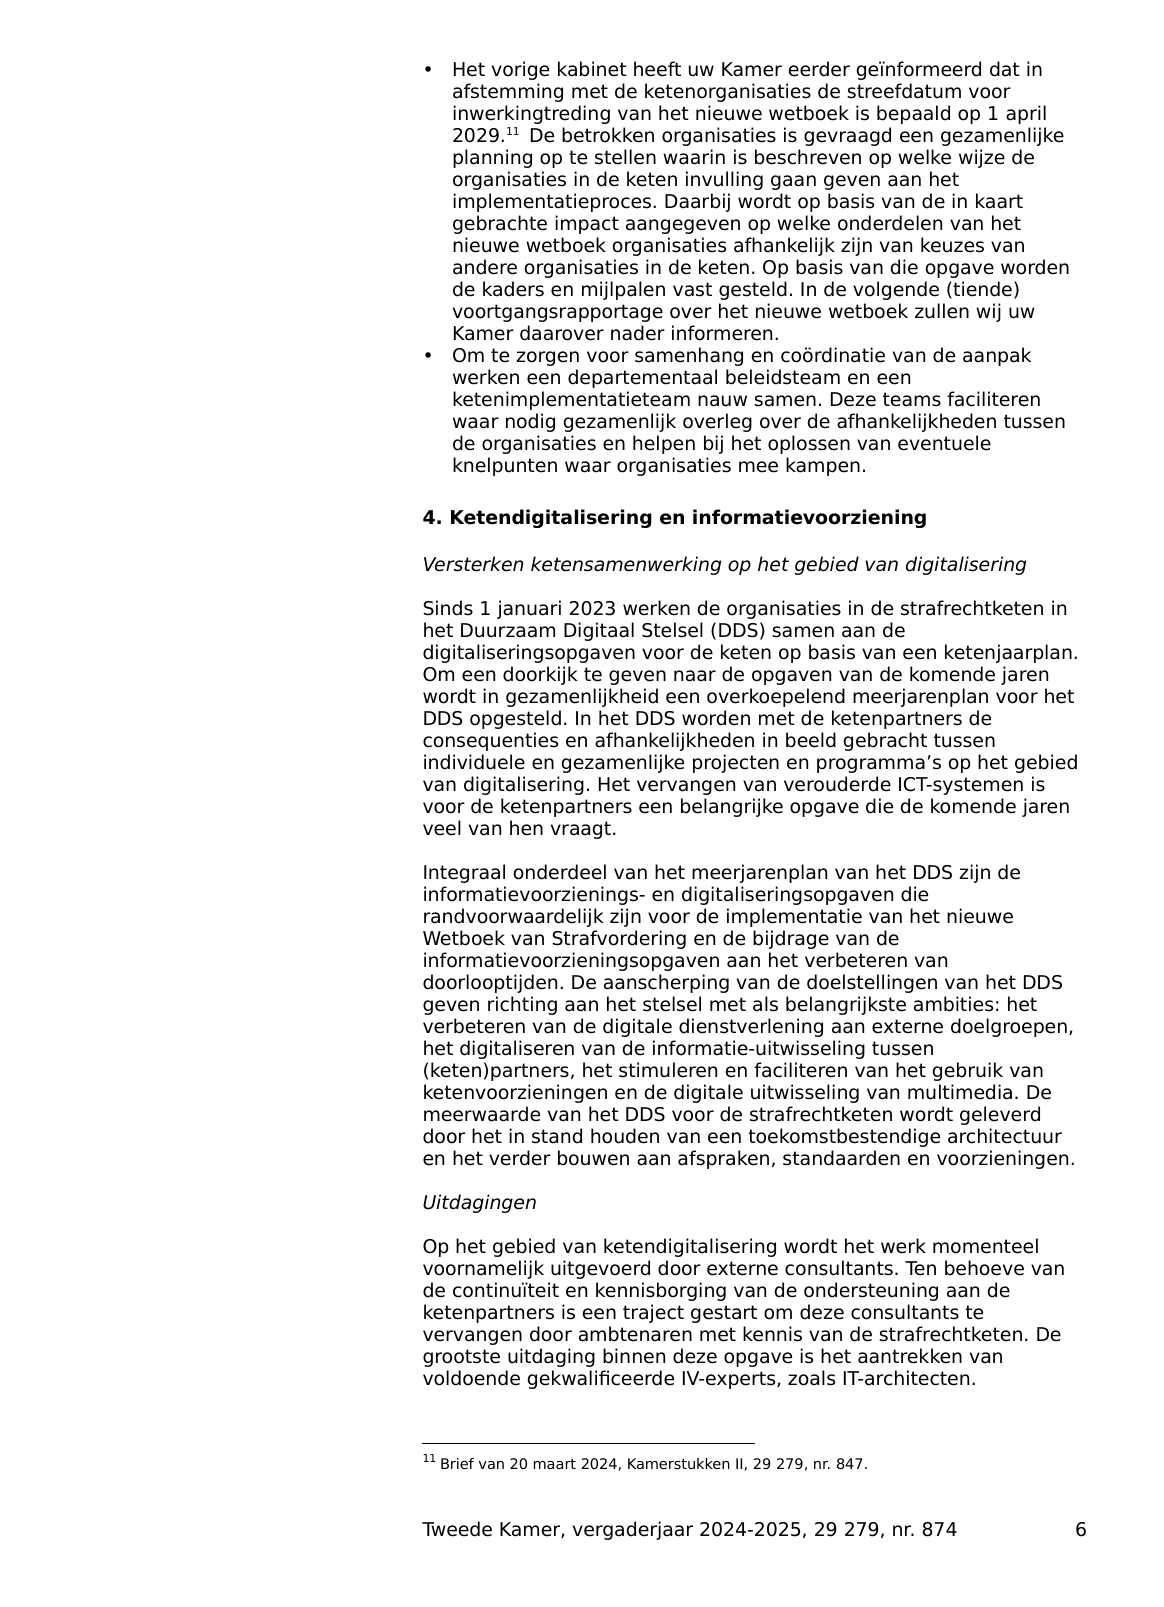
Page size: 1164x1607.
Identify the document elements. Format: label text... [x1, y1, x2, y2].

text Brief van 20 maart 2024, Kamerstukken II, 29 279, nr. 847. [422, 1452, 1087, 1474]
text Op het gebied van ketendigitalisering wordt het werk momenteel voornamelijk uitgevoerd door externe consultants. Ten behoeve van de continuïteit en kennisborging van de ondersteuning aan de ketenpartners is een traject gestart om deze consultants te vervangen door ambtenaren met kennis van de strafrechtketen. De grootste uitdaging binnen deze opgave is het aantrekken van voldoende gekwalificeerde IV-experts, zoals IT-architecten. [422, 1236, 1087, 1390]
text Sinds 1 januari 2023 werken de organisaties in de strafrechtketen in het Duurzaam Digitaal Stelsel (DDS) samen aan de digitaliseringsopgaven voor de keten op basis van een ketenjaarplan. Om een doorkijk te geven naar de opgaven van de komende jaren wordt in gezamenlijkheid een overkoepelend meerjarenplan voor het DDS opgesteld. In het DDS worden met de ketenpartners de consequenties en afhankelijkheden in beeld gebracht tussen individuele en gezamenlijke projecten en programma’s op het gebied van digitalisering. Het vervangen van verouderde ICT-systemen is voor de ketenpartners een belangrijke opgave die de komende jaren veel van hen vraagt. [422, 598, 1087, 839]
subtitle Uitdagingen [422, 1192, 1087, 1214]
text • Om te zorgen voor samenhang en coördinatie van de aanpak werken een departementaal beleidsteam en een ketenimplementatieteam nauw samen. Deze teams faciliteren waar nodig gezamenlijk overleg over de afhankelijkheden tussen de organisaties en helpen bij het oplossen van eventuele knelpunten waar organisaties mee kampen. [422, 345, 1087, 477]
text Integraal onderdeel van het meerjarenplan van het DDS zijn de informatievoorzienings- en digitaliseringsopgaven die randvoorwaardelijk zijn voor de implementatie van het nieuwe Wetboek van Strafvordering en de bijdrage van de informatievoorzieningsopgaven aan het verbeteren van doorlooptijden. De aanscherping van de doelstellingen van het DDS geven richting aan het stelsel met als belangrijkste ambities: het verbeteren van de digitale dienstverlening aan externe doelgroepen, het digitaliseren van de informatie-uitwisseling tussen (keten)partners, het stimuleren en faciliteren van het gebruik van ketenvoorzieningen en de digitale uitwisseling van multimedia. De meerwaarde van het DDS voor de strafrechtketen wordt geleverd door het in stand houden van een toekomstbestendige architectuur en het verder bouwen aan afspraken, standaarden en voorzieningen. [422, 862, 1087, 1169]
subtitle 4. Ketendigitalisering en informatievoorziening [422, 507, 1087, 529]
subtitle Versterken ketensamenwerking op het gebied van digitalisering [422, 554, 1087, 576]
text • Het vorige kabinet heeft uw Kamer eerder geïnformeerd dat in afstemming met de ketenorganisaties de streefdatum voor inwerkingtreding van het nieuwe wetboek is bepaald op 1 april 2029. De betrokken organisaties is gevraagd een gezamenlijke planning op te stellen waarin is beschreven op welke wijze de organisaties in de keten invulling gaan geven aan het implementatieproces. Daarbij wordt op basis van de in kaart gebrachte impact aangegeven op welke onderdelen van het nieuwe wetboek organisaties afhankelijk zijn van keuzes van andere organisaties in de keten. Op basis van die opgave worden de kaders en mijlpalen vast gesteld. In de volgende (tiende) voortgangsrapportage over het nieuwe wetboek zullen wij uw Kamer daarover nader informeren. [422, 59, 1087, 345]
